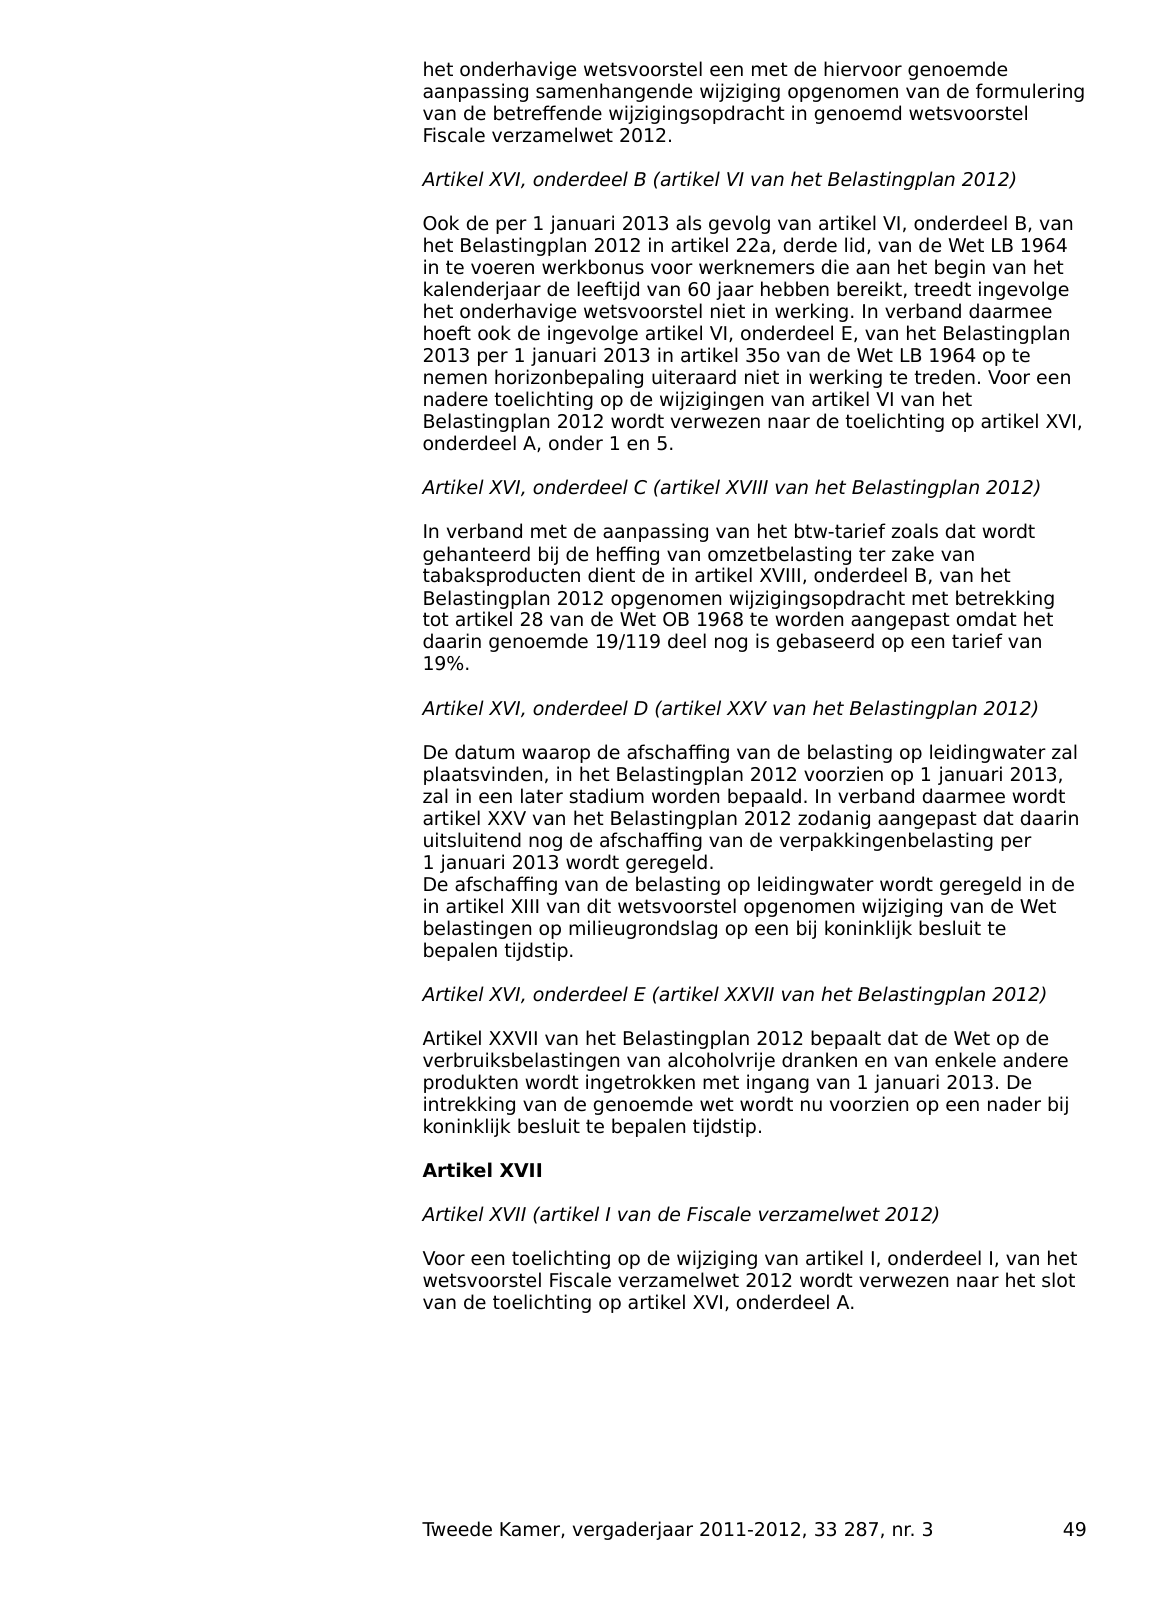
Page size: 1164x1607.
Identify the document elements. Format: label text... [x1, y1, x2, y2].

subtitle Artikel XVII (artikel I van de Fiscale verzamelwet 2012) [422, 1204, 1087, 1226]
text De datum waarop de afschaffing van de belasting op leidingwater zal plaatsvinden, in het Belastingplan 2012 voorzien op 1 januari 2013, zal in een later stadium worden bepaald. In verband daarmee wordt artikel XXV van het Belastingplan 2012 zodanig aangepast dat daarin uitsluitend nog de afschaffing van de verpakkingenbelasting per 1 januari 2013 wordt geregeld. [422, 742, 1087, 873]
text Ook de per 1 januari 2013 als gevolg van artikel VI, onderdeel B, van het Belastingplan 2012 in artikel 22a, derde lid, van de Wet LB 1964 in te voeren werkbonus voor werknemers die aan het begin van het kalenderjaar de leeftijd van 60 jaar hebben bereikt, treedt ingevolge het onderhavige wetsvoorstel niet in werking. In verband daarmee hoeft ook de ingevolge artikel VI, onderdeel E, van het Belastingplan 2013 per 1 januari 2013 in artikel 35o van de Wet LB 1964 op te nemen horizonbepaling uiteraard niet in werking te treden. Voor een nadere toelichting op de wijzigingen van artikel VI van het Belastingplan 2012 wordt verwezen naar de toelichting op artikel XVI, onderdeel A, onder 1 en 5. [422, 213, 1087, 455]
text In verband met de aanpassing van het btw-tarief zoals dat wordt gehanteerd bij de heffing van omzetbelasting ter zake van tabaksproducten dient de in artikel XVIII, onderdeel B, van het Belastingplan 2012 opgenomen wijzigingsopdracht met betrekking tot artikel 28 van de Wet OB 1968 te worden aangepast omdat het daarin genoemde 19/119 deel nog is gebaseerd op een tarief van 19%. [422, 521, 1087, 675]
text Artikel XXVII van het Belastingplan 2012 bepaalt dat de Wet op de verbruiksbelastingen van alcoholvrije dranken en van enkele andere produkten wordt ingetrokken met ingang van 1 januari 2013. De intrekking van de genoemde wet wordt nu voorzien op een nader bij koninklijk besluit te bepalen tijdstip. [422, 1028, 1087, 1138]
subtitle Artikel XVI, onderdeel C (artikel XVIII van het Belastingplan 2012) [422, 477, 1087, 499]
subtitle Artikel XVI, onderdeel E (artikel XXVII van het Belastingplan 2012) [422, 984, 1087, 1006]
subtitle Artikel XVI, onderdeel D (artikel XXV van het Belastingplan 2012) [422, 697, 1087, 719]
text het onderhavige wetsvoorstel een met de hiervoor genoemde aanpassing samenhangende wijziging opgenomen van de formulering van de betreffende wijzigingsopdracht in genoemd wetsvoorstel Fiscale verzamelwet 2012. [422, 59, 1087, 147]
subtitle Artikel XVII [422, 1160, 1087, 1182]
subtitle Artikel XVI, onderdeel B (artikel VI van het Belastingplan 2012) [422, 169, 1087, 191]
text De afschaffing van de belasting op leidingwater wordt geregeld in de in artikel XIII van dit wetsvoorstel opgenomen wijziging van de Wet belastingen op milieugrondslag op een bij koninklijk besluit te bepalen tijdstip. [422, 873, 1087, 961]
text Voor een toelichting op de wijziging van artikel I, onderdeel I, van het wetsvoorstel Fiscale verzamelwet 2012 wordt verwezen naar het slot van de toelichting op artikel XVI, onderdeel A. [422, 1248, 1087, 1314]
